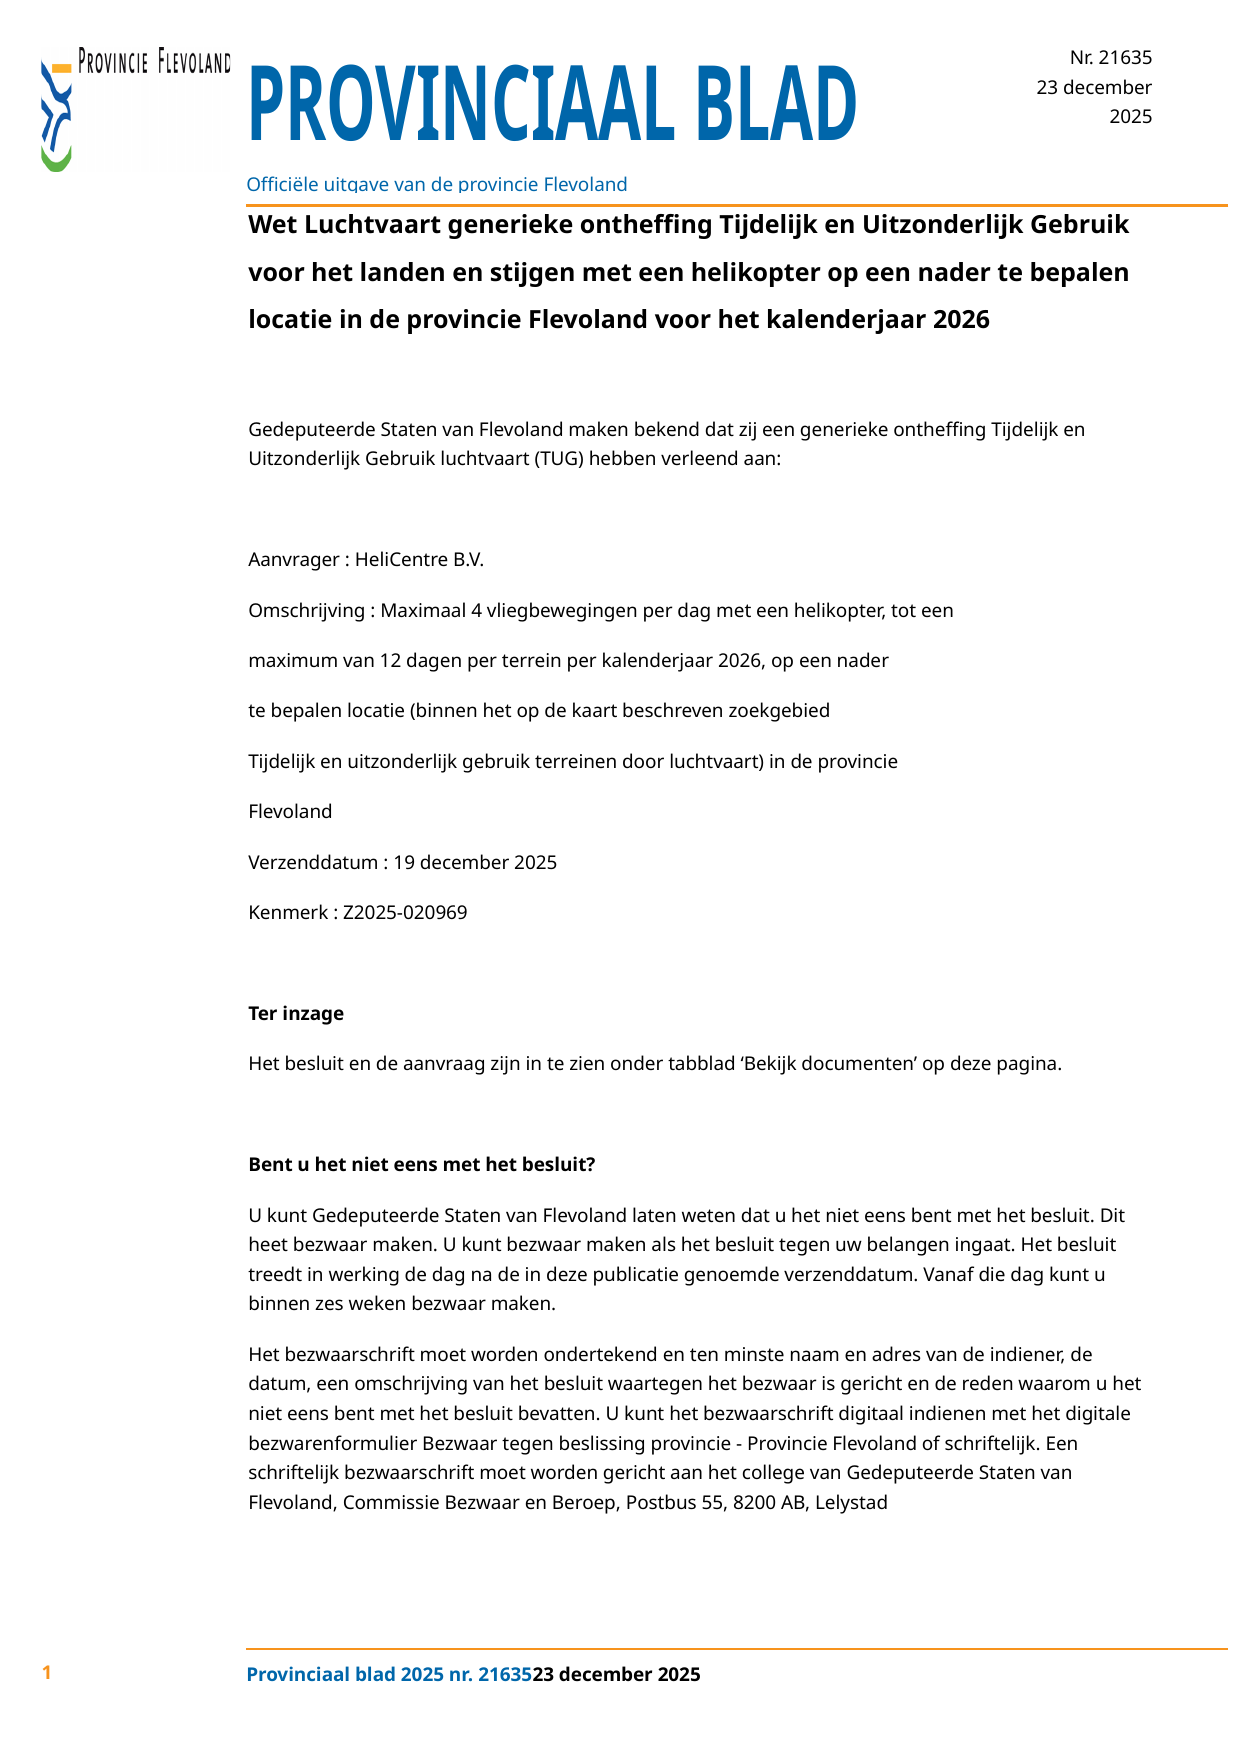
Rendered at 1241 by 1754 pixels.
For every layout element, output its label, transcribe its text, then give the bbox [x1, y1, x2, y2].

text te bepalen locatie (binnen het op de kaart beschreven zoekgebied [248, 698, 1152, 723]
text Verzenddatum : 19 december 2025 [248, 849, 1152, 874]
text U kunt Gedeputeerde Staten van Flevoland laten weten dat u het niet eens bent met het besluit. Dit heet bezwaar maken. U kunt bezwaar maken als het besluit tegen uw belangen ingaat. Het besluit treedt in werking de dag na de in deze publicatie genoemde verzenddatum. Vanaf die dag kunt u binnen zes weken bezwaar maken. [248, 1202, 1152, 1316]
text Het besluit en de aanvraag zijn in te zien onder tabblad ‘Bekijk documenten’ op deze pagina. [248, 1051, 1152, 1076]
text Aanvrager : HeliCentre B.V. [248, 546, 1152, 572]
text maximum van 12 dagen per terrein per kalenderjaar 2026, op een nader [248, 647, 1152, 673]
picture [41, 47, 231, 172]
text Het bezwaarschrift moet worden ondertekend en ten minste naam en adres van de indiener, de datum, een omschrijving van het besluit waartegen het bezwaar is gericht en de reden waarom u het niet eens bent met het besluit bevatten. U kunt het bezwaarschrift digitaal indienen met het digitale bezwarenformulier Bezwaar tegen beslissing provincie - Provincie Flevoland of schriftelijk. Een schriftelijk bezwaarschrift moet worden gericht aan het college van Gedeputeerde Staten van Flevoland, Commissie Bezwaar en Beroep, Postbus 55, 8200 AB, Lelystad [248, 1341, 1152, 1514]
text Omschrijving : Maximaal 4 vliegbewegingen per dag met een helikopter, tot een [248, 597, 1152, 622]
text Flevoland [248, 798, 1152, 824]
text Ter inzage [248, 1000, 1152, 1026]
text Bent u het niet eens met het besluit? [248, 1151, 1152, 1177]
text Wet Luchtvaart generieke ontheffing Tijdelijk en Uitzonderlijk Gebruik voor het landen en stijgen met een helikopter op een nader te bepalen locatie in de provincie Flevoland voor het kalenderjaar 2026 [248, 207, 1152, 336]
text Tijdelijk en uitzonderlijk gebruik terreinen door luchtvaart) in de provincie [248, 748, 1152, 774]
text Gedeputeerde Staten van Flevoland maken bekend dat zij een generieke ontheffing Tijdelijk en Uitzonderlijk Gebruik luchtvaart (TUG) hebben verleend aan: [248, 416, 1152, 471]
text Kenmerk : Z2025-020969 [248, 899, 1152, 925]
